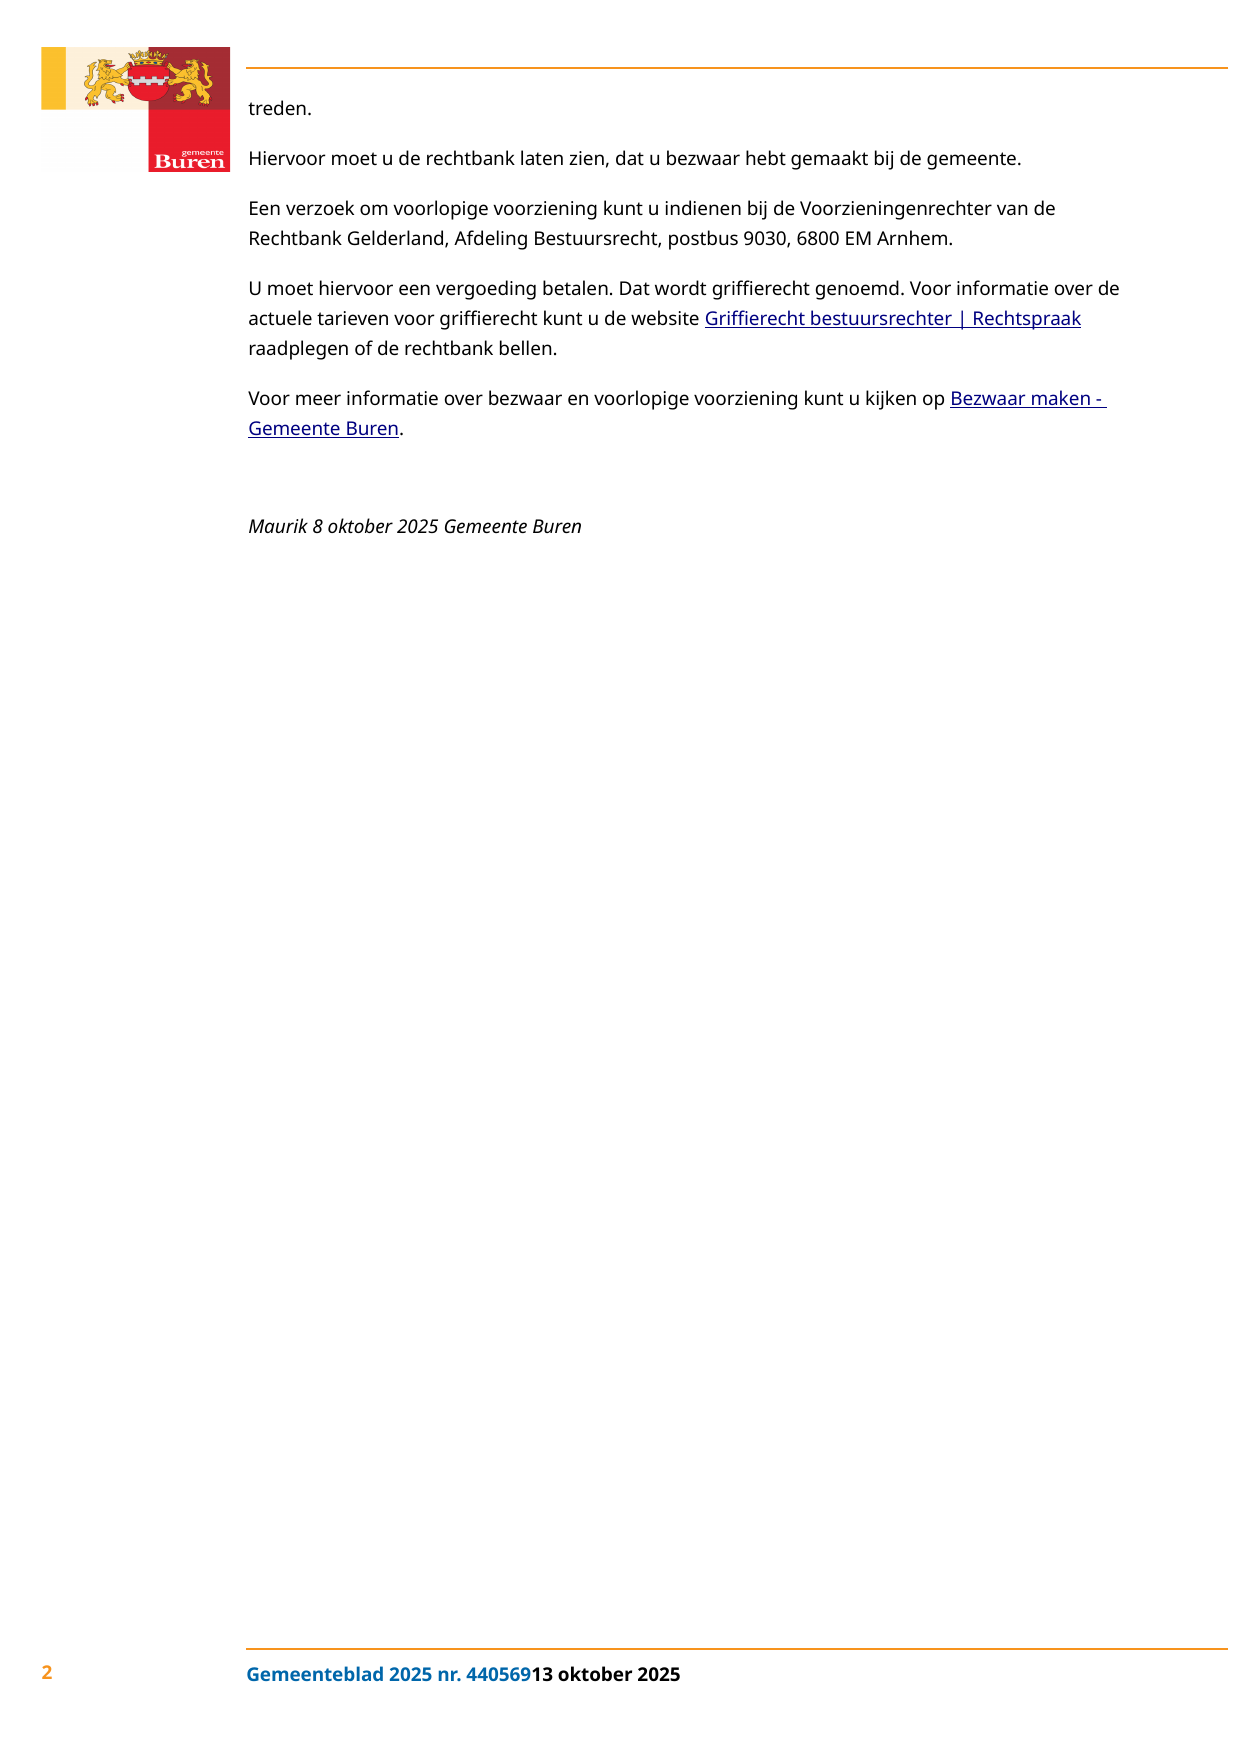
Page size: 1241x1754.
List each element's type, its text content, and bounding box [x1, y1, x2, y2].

text Maurik 8 oktober 2025 Gemeente Buren [248, 513, 1152, 539]
text Voor meer informatie over bezwaar en voorlopige voorziening kunt u kijken op Bezwaar maken - Gemeente Buren. [248, 385, 1152, 441]
picture [41, 47, 231, 172]
text Hiervoor moet u de rechtbank laten zien, dat u bezwaar hebt gemaakt bij de gemeente. [248, 145, 1152, 171]
text Een verzoek om voorlopige voorziening kunt u indienen bij de Voorzieningenrechter van de Rechtbank Gelderland, Afdeling Bestuursrecht, postbus 9030, 6800 EM Arnhem. [248, 196, 1152, 251]
text treden. [248, 95, 1152, 121]
text U moet hiervoor een vergoeding betalen. Dat wordt griffierecht genoemd. Voor informatie over de actuele tarieven voor griffierecht kunt u de website Griffierecht bestuursrechter | Rechtspraak raadplegen of de rechtbank bellen. [248, 276, 1152, 361]
